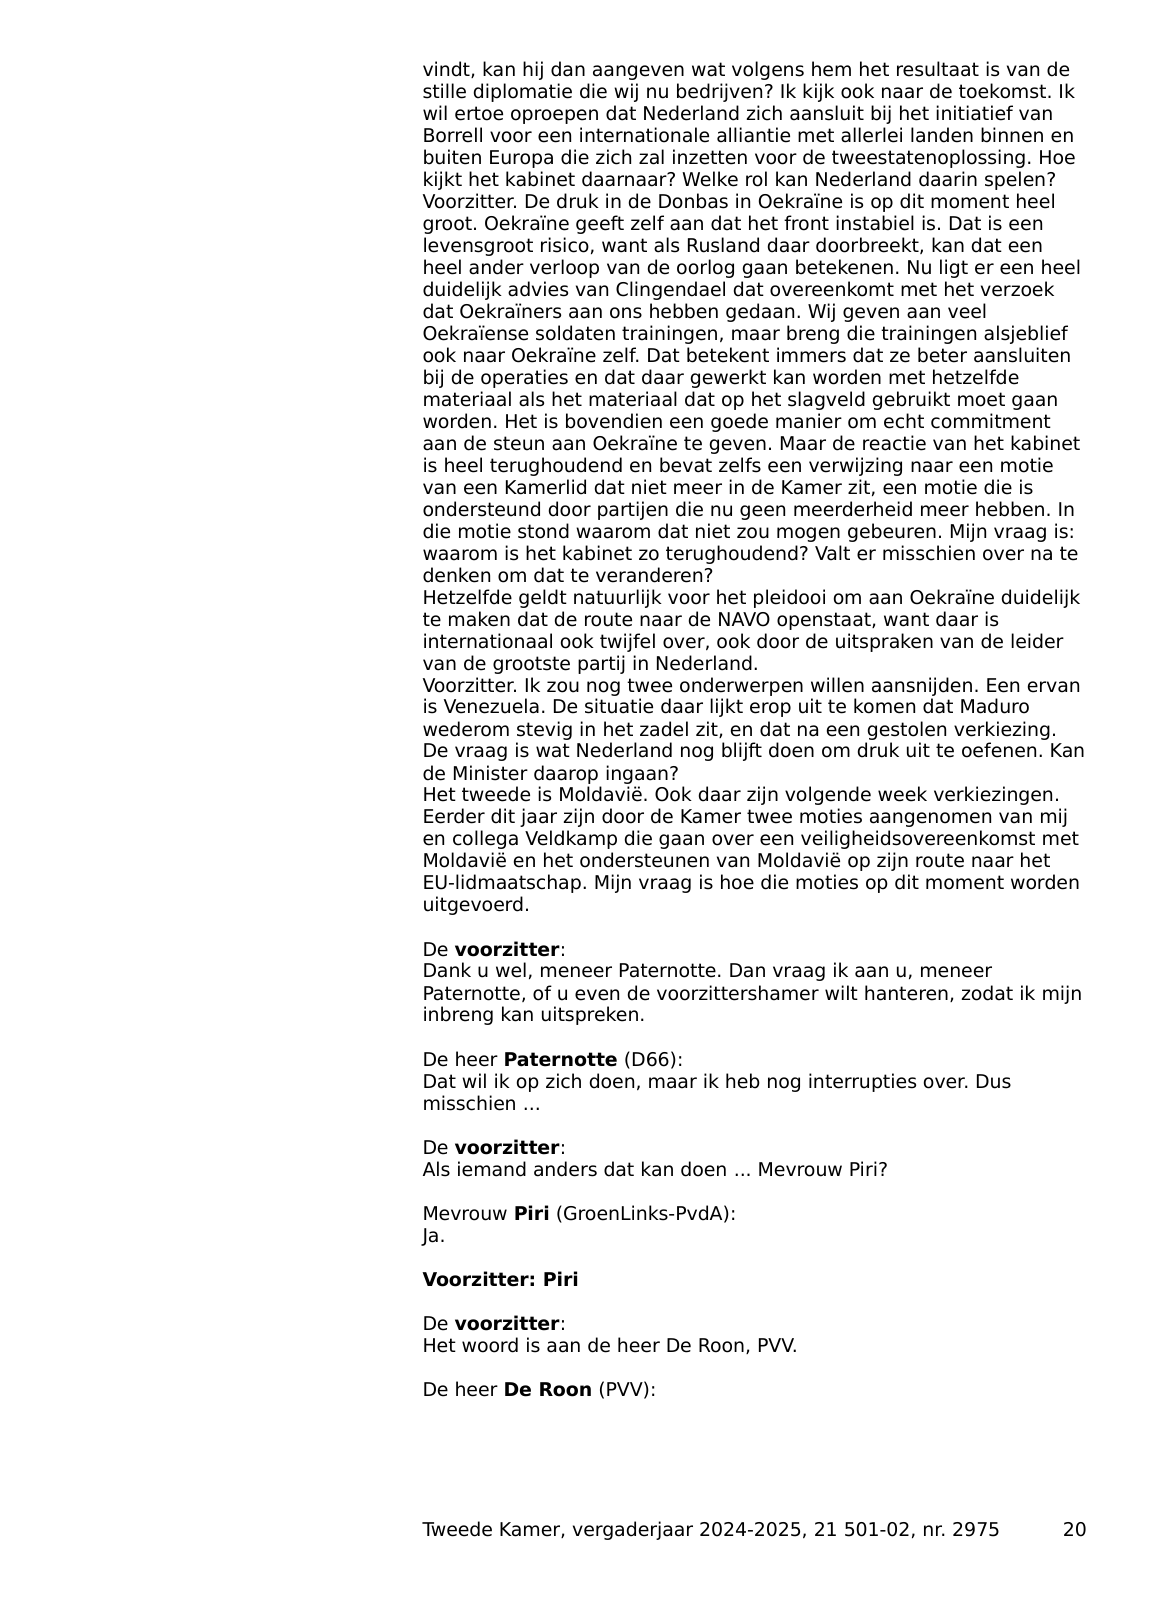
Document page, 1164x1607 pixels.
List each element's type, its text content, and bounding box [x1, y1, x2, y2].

subtitle Voorzitter: Piri [422, 1269, 1087, 1291]
text De heer Paternotte (D66): [422, 1048, 1087, 1071]
text vindt, kan hij dan aangeven wat volgens hem het resultaat is van de stille diplomatie die wij nu bedrijven? Ik kijk ook naar de toekomst. Ik wil ertoe oproepen dat Nederland zich aansluit bij het initiatief van Borrell voor een internationale alliantie met allerlei landen binnen en buiten Europa die zich zal inzetten voor de tweestatenoplossing. Hoe kijkt het kabinet daarnaar? Welke rol kan Nederland daarin spelen? [422, 59, 1087, 191]
text Dat wil ik op zich doen, maar ik heb nog interrupties over. Dus misschien ... [422, 1071, 1087, 1114]
text Als iemand anders dat kan doen ... Mevrouw Piri? [422, 1159, 1087, 1181]
text Mevrouw Piri (GroenLinks-PvdA): [422, 1203, 1087, 1225]
text De voorzitter: [422, 1313, 1087, 1335]
text De voorzitter: [422, 938, 1087, 960]
text Dank u wel, meneer Paternotte. Dan vraag ik aan u, meneer Paternotte, of u even de voorzittershamer wilt hanteren, zodat ik mijn inbreng kan uitspreken. [422, 960, 1087, 1026]
text Het tweede is Moldavië. Ook daar zijn volgende week verkiezingen. Eerder dit jaar zijn door de Kamer twee moties aangenomen van mij en collega Veldkamp die gaan over een veiligheidsovereenkomst met Moldavië en het ondersteunen van Moldavië op zijn route naar het EU-lidmaatschap. Mijn vraag is hoe die moties op dit moment worden uitgevoerd. [422, 784, 1087, 916]
text De heer De Roon (PVV): [422, 1379, 1087, 1401]
text Voorzitter. Ik zou nog twee onderwerpen willen aansnijden. Een ervan is Venezuela. De situatie daar lijkt erop uit te komen dat Maduro wederom stevig in het zadel zit, en dat na een gestolen verkiezing. De vraag is wat Nederland nog blijft doen om druk uit te oefenen. Kan de Minister daarop ingaan? [422, 674, 1087, 784]
text Hetzelfde geldt natuurlijk voor het pleidooi om aan Oekraïne duidelijk te maken dat de route naar de NAVO openstaat, want daar is internationaal ook twijfel over, ook door de uitspraken van de leider van de grootste partij in Nederland. [422, 587, 1087, 674]
text Het woord is aan de heer De Roon, PVV. [422, 1335, 1087, 1357]
text Ja. [422, 1225, 1087, 1247]
text De voorzitter: [422, 1137, 1087, 1159]
text Voorzitter. De druk in de Donbas in Oekraïne is op dit moment heel groot. Oekraïne geeft zelf aan dat het front instabiel is. Dat is een levensgroot risico, want als Rusland daar doorbreekt, kan dat een heel ander verloop van de oorlog gaan betekenen. Nu ligt er een heel duidelijk advies van Clingendael dat overeenkomt met het verzoek dat Oekraïners aan ons hebben gedaan. Wij geven aan veel Oekraïense soldaten trainingen, maar breng die trainingen alsjeblief ook naar Oekraïne zelf. Dat betekent immers dat ze beter aansluiten bij de operaties en dat daar gewerkt kan worden met hetzelfde materiaal als het materiaal dat op het slagveld gebruikt moet gaan worden. Het is bovendien een goede manier om echt commitment aan de steun aan Oekraïne te geven. Maar de reactie van het kabinet is heel terughoudend en bevat zelfs een verwijzing naar een motie van een Kamerlid dat niet meer in de Kamer zit, een motie die is ondersteund door partijen die nu geen meerderheid meer hebben. In die motie stond waarom dat niet zou mogen gebeuren. Mijn vraag is: waarom is het kabinet zo terughoudend? Valt er misschien over na te denken om dat te veranderen? [422, 191, 1087, 587]
